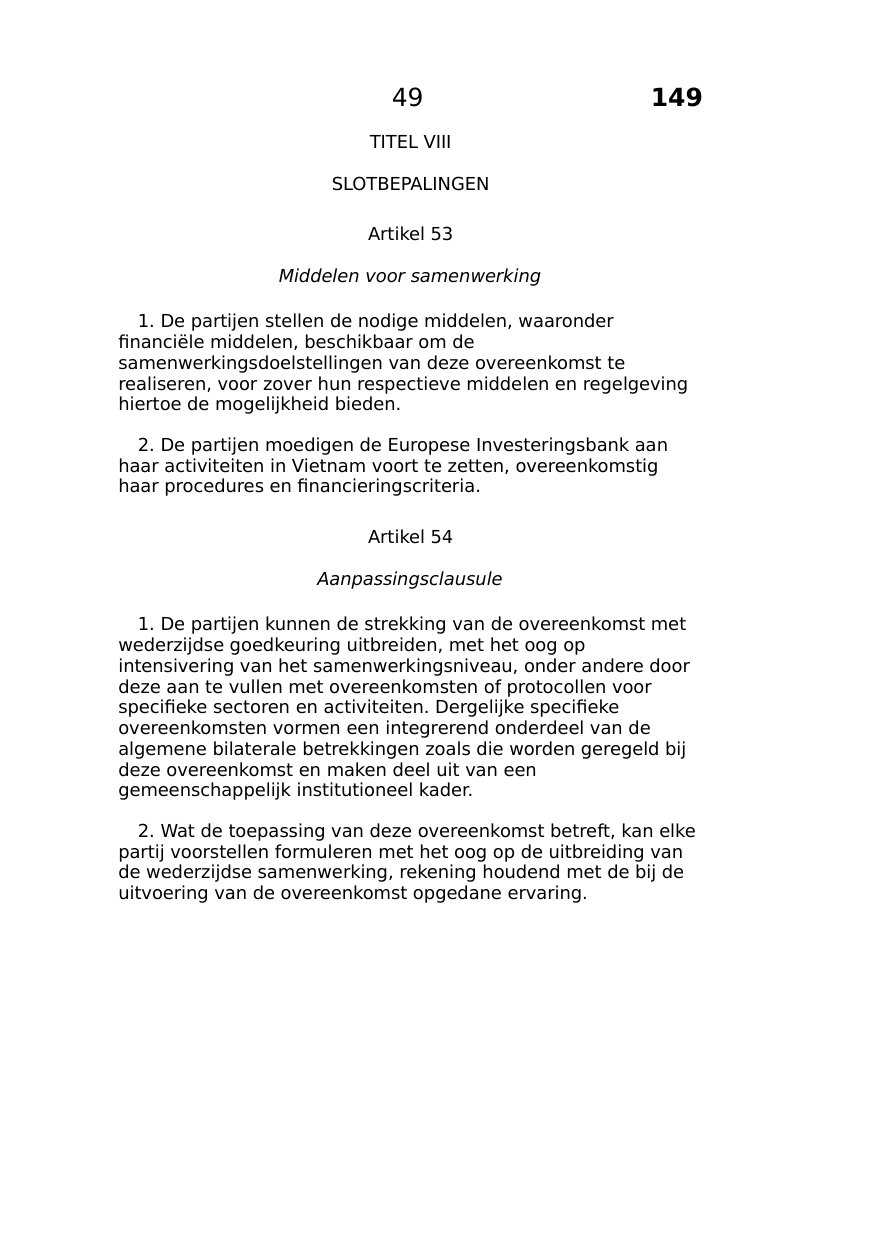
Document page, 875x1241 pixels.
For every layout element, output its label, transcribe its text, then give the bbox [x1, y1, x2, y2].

subtitle Artikel 54 Aanpassingsclausule [118, 527, 703, 589]
text 1. De partijen stellen de nodige middelen, waaronder financiële middelen, beschikbaar om de samenwerkingsdoelstellingen van deze overeenkomst te realiseren, voor zover hun respectieve middelen en regelgeving hiertoe de mogelijkheid bieden. [118, 311, 703, 415]
text 1. De partijen kunnen de strekking van de overeenkomst met wederzijdse goedkeuring uitbreiden, met het oog op intensivering van het samenwerkingsniveau, onder andere door deze aan te vullen met overeenkomsten of protocollen voor specifieke sectoren en activiteiten. Dergelijke specifieke overeenkomsten vormen een integrerend onderdeel van de algemene bilaterale betrekkingen zoals die worden geregeld bij deze overeenkomst en maken deel uit van een gemeenschappelijk institutioneel kader. [118, 614, 703, 801]
subtitle TITEL VIII SLOTBEPALINGEN [118, 132, 703, 194]
subtitle Artikel 53 Middelen voor samenwerking [118, 224, 703, 286]
text 2. De partijen moedigen de Europese Investeringsbank aan haar activiteiten in Vietnam voort te zetten, overeenkomstig haar procedures en financieringscriteria. [118, 435, 703, 497]
text 2. Wat de toepassing van deze overeenkomst betreft, kan elke partij voorstellen formuleren met het oog op de uitbreiding van de wederzijdse samenwerking, rekening houdend met de bij de uitvoering van de overeenkomst opgedane ervaring. [118, 821, 703, 904]
